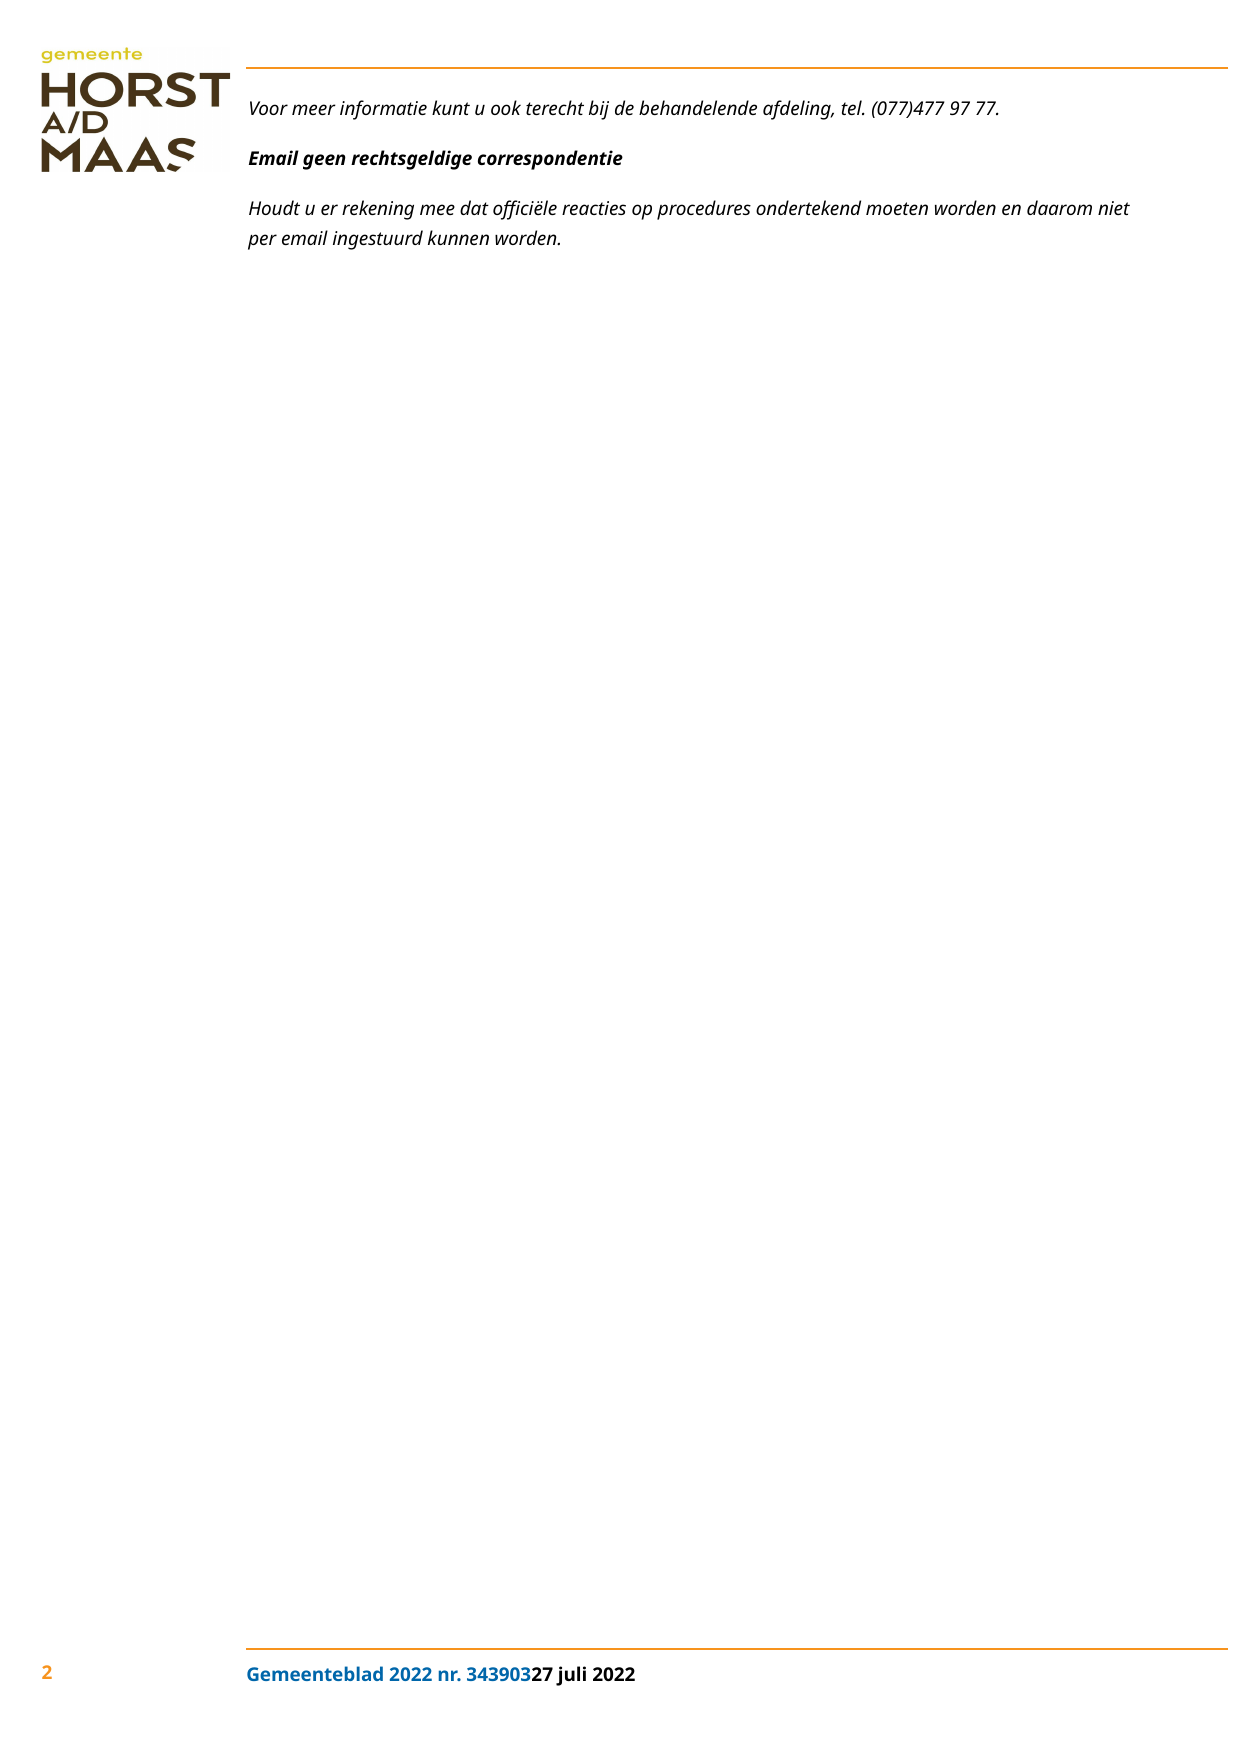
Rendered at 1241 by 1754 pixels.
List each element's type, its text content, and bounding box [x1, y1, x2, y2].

picture [41, 47, 231, 172]
text Voor meer informatie kunt u ook terecht bij de behandelende afdeling, tel. (077)477 97 77. [248, 95, 1152, 121]
text Email geen rechtsgeldige correspondentie [248, 145, 1152, 171]
text Houdt u er rekening mee dat officiële reacties op procedures ondertekend moeten worden en daarom niet per email ingestuurd kunnen worden. [248, 196, 1152, 251]
